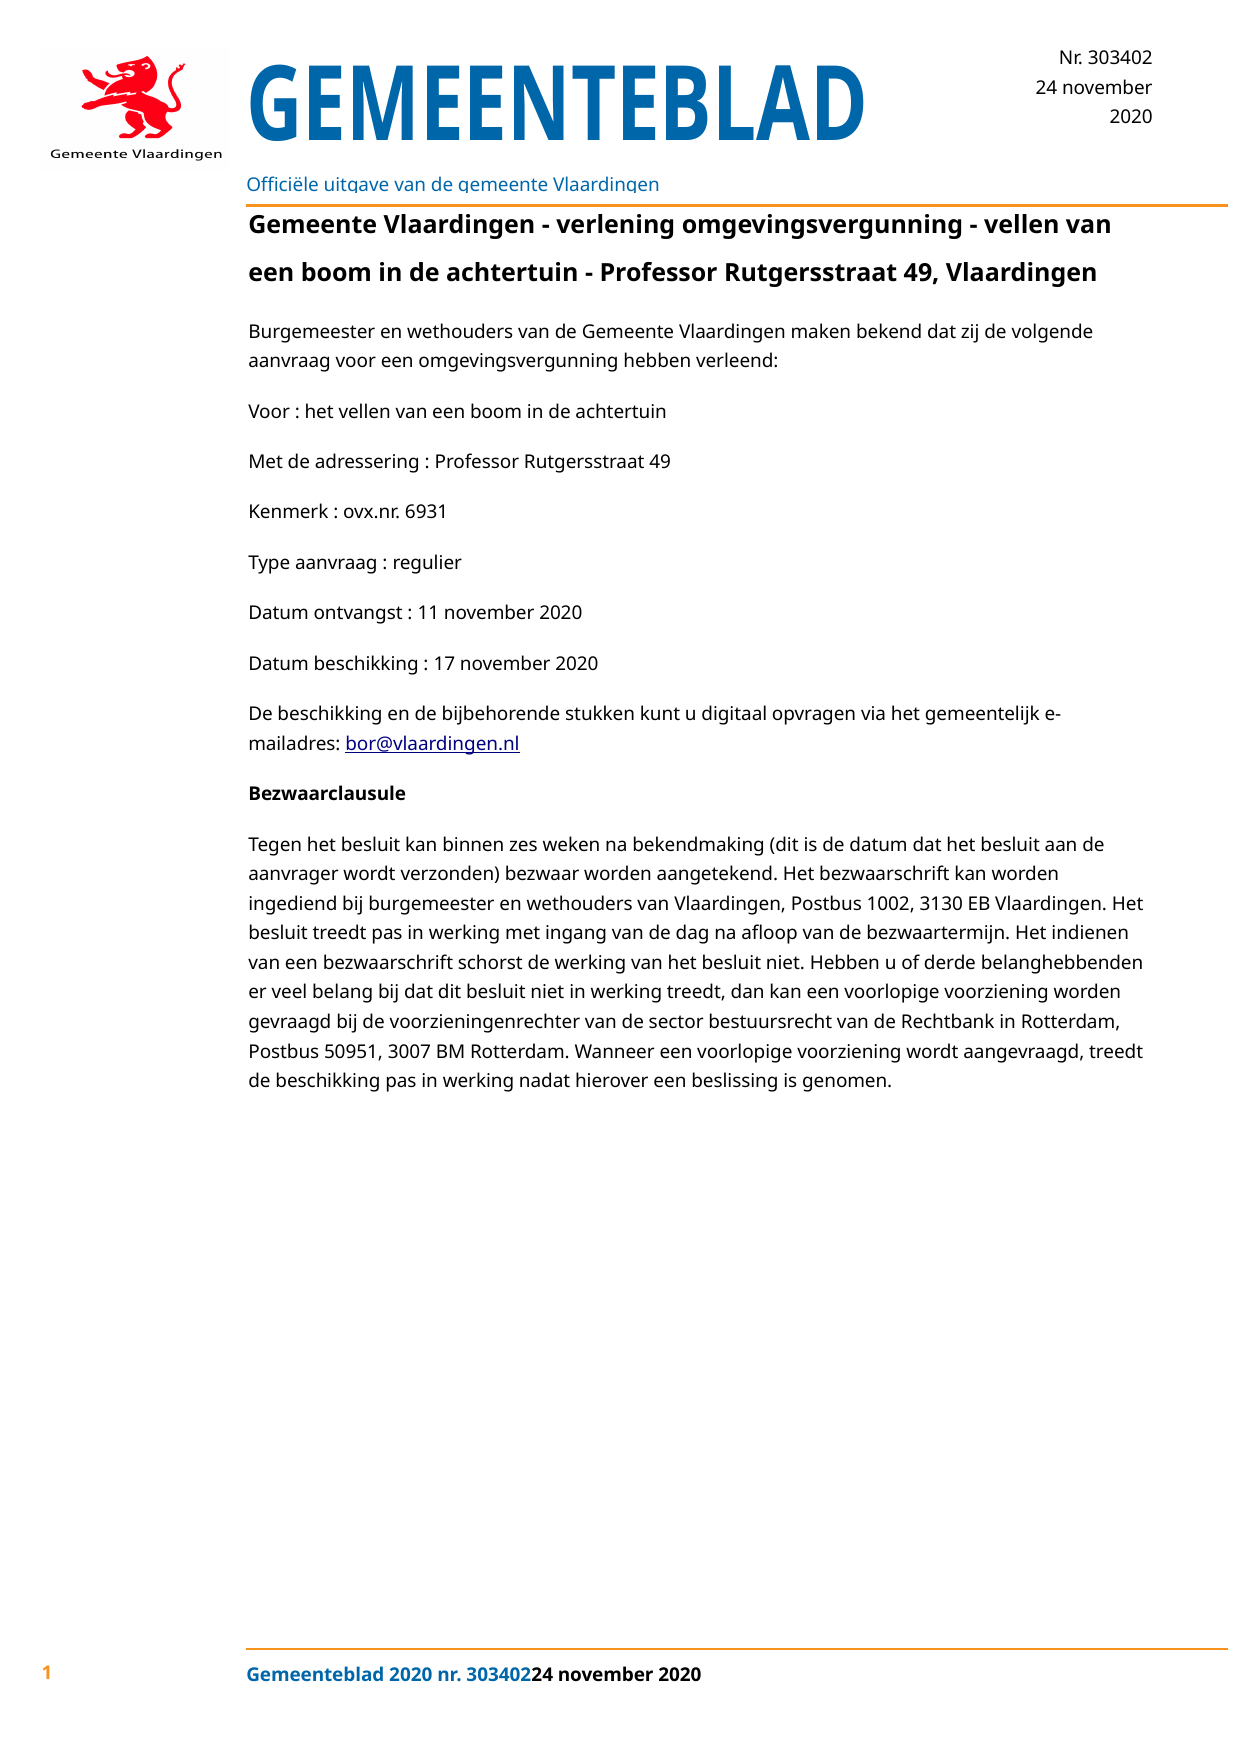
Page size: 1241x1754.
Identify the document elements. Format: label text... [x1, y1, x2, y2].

picture [41, 47, 231, 172]
text Type aanvraag : regulier [248, 549, 1152, 575]
text Gemeente Vlaardingen - verlening omgevingsvergunning - vellen van een boom in de achtertuin - Professor Rutgersstraat 49, Vlaardingen [248, 207, 1152, 288]
text Datum ontvangst : 11 november 2020 [248, 599, 1152, 625]
text Burgemeester en wethouders van de Gemeente Vlaardingen maken bekend dat zij de volgende aanvraag voor een omgevingsvergunning hebben verleend: [248, 318, 1152, 373]
text Datum beschikking : 17 november 2020 [248, 650, 1152, 676]
text Bezwaarclausule [248, 780, 1152, 806]
text Kenmerk : ovx.nr. 6931 [248, 499, 1152, 524]
text Met de adressering : Professor Rutgersstraat 49 [248, 448, 1152, 474]
text Tegen het besluit kan binnen zes weken na bekendmaking (dit is de datum dat het besluit aan de aanvrager wordt verzonden) bezwaar worden aangetekend. Het bezwaarschrift kan worden ingediend bij burgemeester en wethouders van Vlaardingen, Postbus 1002, 3130 EB Vlaardingen. Het besluit treedt pas in werking met ingang van de dag na afloop van de bezwaartermijn. Het indienen van een bezwaarschrift schorst de werking van het besluit niet. Hebben u of derde belanghebbenden er veel belang bij dat dit besluit niet in werking treedt, dan kan een voorlopige voorziening worden gevraagd bij de voorzieningenrechter van de sector bestuursrecht van de Rechtbank in Rotterdam, Postbus 50951, 3007 BM Rotterdam. Wanneer een voorlopige voorziening wordt aangevraagd, treedt de beschikking pas in werking nadat hierover een beslissing is genomen. [248, 831, 1152, 1093]
text De beschikking en de bijbehorende stukken kunt u digitaal opvragen via het gemeentelijk e-mailadres: bor@vlaardingen.nl [248, 700, 1152, 756]
text Voor : het vellen van een boom in de achtertuin [248, 398, 1152, 424]
